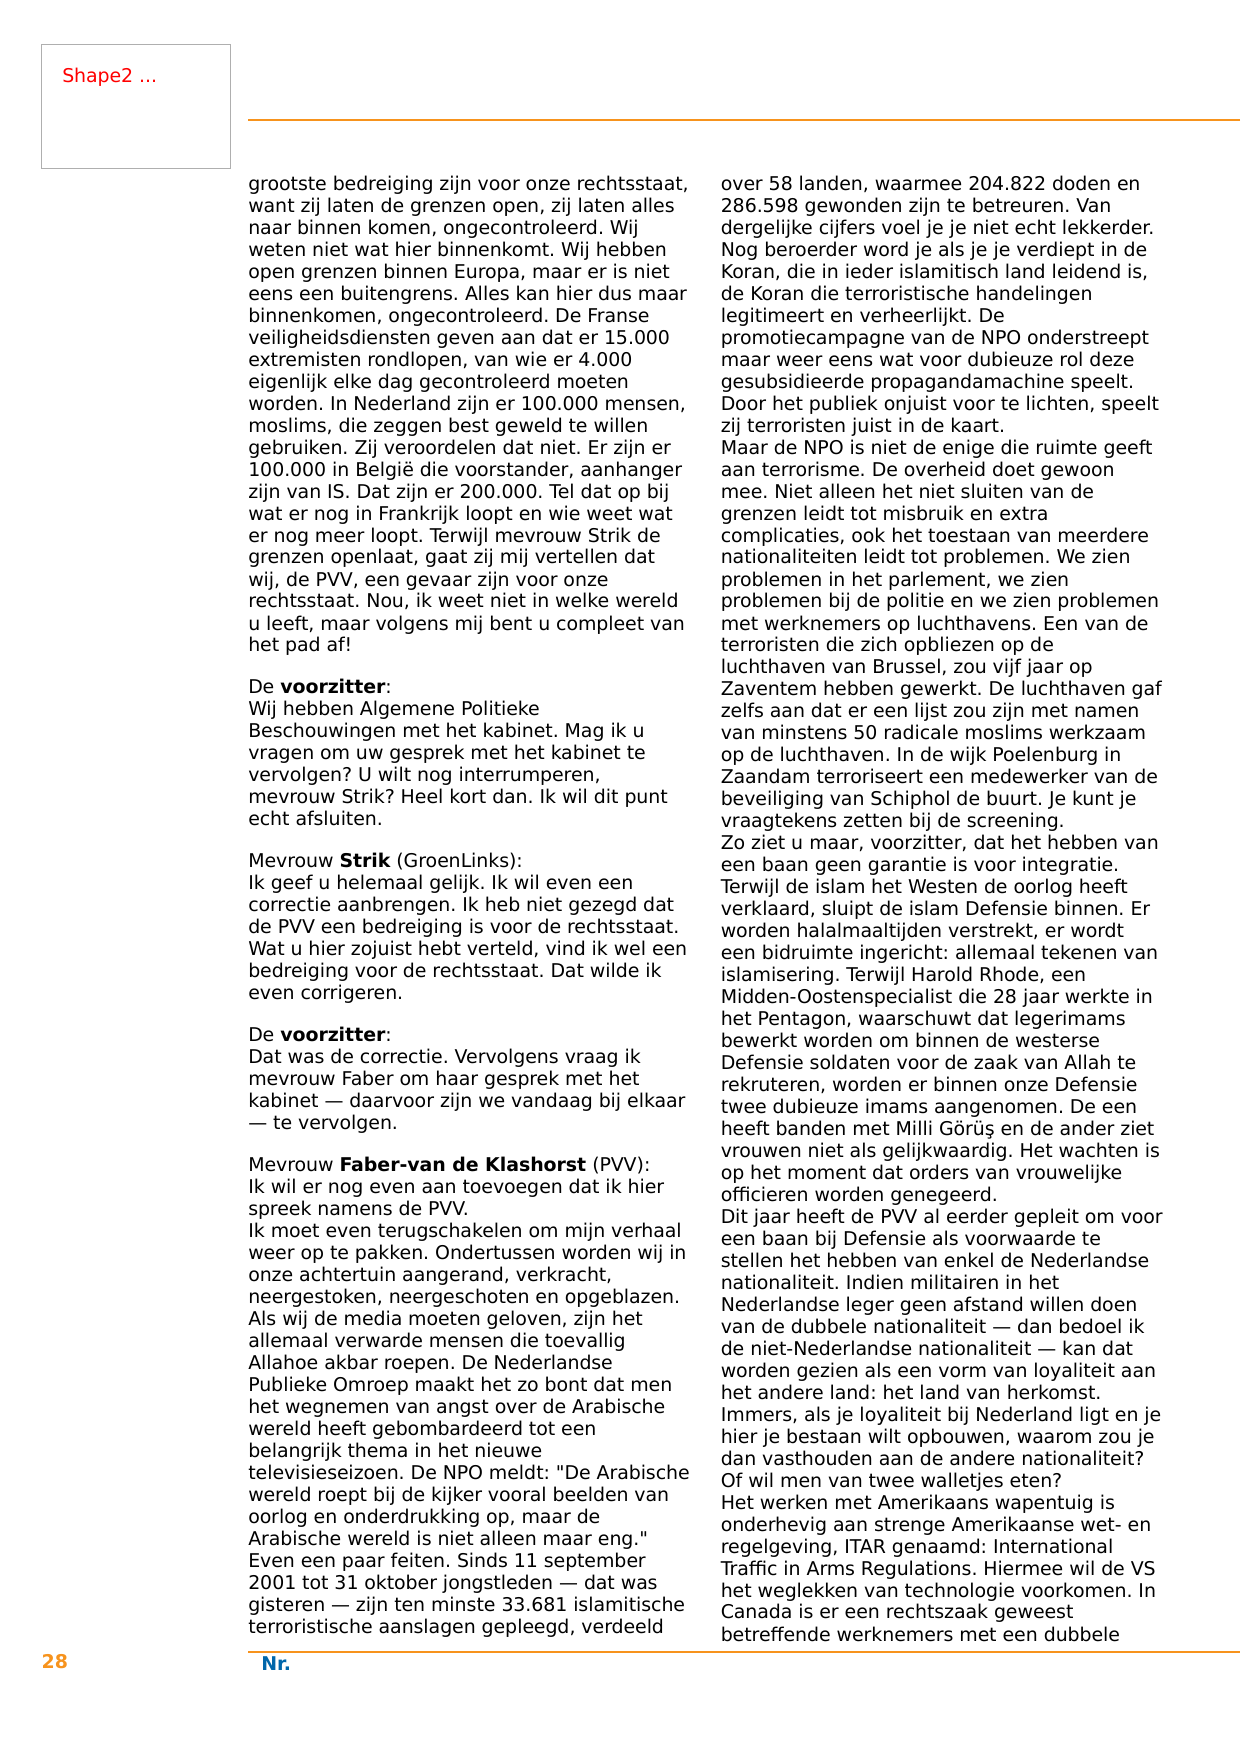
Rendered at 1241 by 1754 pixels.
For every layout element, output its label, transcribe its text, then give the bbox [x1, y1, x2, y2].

text Ik moet even terugschakelen om mijn verhaal weer op te pakken. Ondertussen worden wij in onze achtertuin aangerand, verkracht, neergestoken, neergeschoten en opgeblazen. Als wij de media moeten geloven, zijn het allemaal verwarde mensen die toevallig Allahoe akbar roepen. De Nederlandse Publieke Omroep maakt het zo bont dat men het wegnemen van angst over de Arabische wereld heeft gebombardeerd tot een belangrijk thema in het nieuwe televisieseizoen. De NPO meldt: "De Arabische wereld roept bij de kijker vooral beelden van oorlog en onderdrukking op, maar de Arabische wereld is niet alleen maar eng." Even een paar feiten. Sinds 11 september 2001 tot 31 oktober jongstleden — dat was gisteren — zijn ten minste 33.681 islamitische terroristische aanslagen gepleegd, verdeeld [248, 1220, 691, 1637]
text Mevrouw Strik (GroenLinks): [248, 850, 691, 872]
text Dit jaar heeft de PVV al eerder gepleit om voor een baan bij Defensie als voorwaarde te stellen het hebben van enkel de Nederlandse nationaliteit. Indien militairen in het Nederlandse leger geen afstand willen doen van de dubbele nationaliteit — dan bedoel ik de niet-Nederlandse nationaliteit — kan dat worden gezien als een vorm van loyaliteit aan het andere land: het land van herkomst. Immers, als je loyaliteit bij Nederland ligt en je hier je bestaan wilt opbouwen, waarom zou je dan vasthouden aan de andere nationaliteit? Of wil men van twee walletjes eten? [721, 1206, 1163, 1492]
text over 58 landen, waarmee 204.822 doden en 286.598 gewonden zijn te betreuren. Van dergelijke cijfers voel je je niet echt lekkerder. Nog beroerder word je als je je verdiept in de Koran, die in ieder islamitisch land leidend is, de Koran die terroristische handelingen legitimeert en verheerlijkt. De promotiecampagne van de NPO onderstreept maar weer eens wat voor dubieuze rol deze gesubsidieerde propagandamachine speelt. Door het publiek onjuist voor te lichten, speelt zij terroristen juist in de kaart. [721, 173, 1163, 437]
text Ik geef u helemaal gelijk. Ik wil even een correctie aanbrengen. Ik heb niet gezegd dat de PVV een bedreiging is voor de rechtsstaat. Wat u hier zojuist hebt verteld, vind ik wel een bedreiging voor de rechtsstaat. Dat wilde ik even corrigeren. [248, 872, 691, 1004]
text Wij hebben Algemene Politieke Beschouwingen met het kabinet. Mag ik u vragen om uw gesprek met het kabinet te vervolgen? U wilt nog interrumperen, mevrouw Strik? Heel kort dan. Ik wil dit punt echt afsluiten. [248, 698, 691, 830]
text De voorzitter: [248, 676, 691, 698]
text grootste bedreiging zijn voor onze rechtsstaat, want zij laten de grenzen open, zij laten alles naar binnen komen, ongecontroleerd. Wij weten niet wat hier binnenkomt. Wij hebben open grenzen binnen Europa, maar er is niet eens een buitengrens. Alles kan hier dus maar binnenkomen, ongecontroleerd. De Franse veiligheidsdiensten geven aan dat er 15.000 extremisten rondlopen, van wie er 4.000 eigenlijk elke dag gecontroleerd moeten worden. In Nederland zijn er 100.000 mensen, moslims, die zeggen best geweld te willen gebruiken. Zij veroordelen dat niet. Er zijn er 100.000 in België die voorstander, aanhanger zijn van IS. Dat zijn er 200.000. Tel dat op bij wat er nog in Frankrijk loopt en wie weet wat er nog meer loopt. Terwijl mevrouw Strik de grenzen openlaat, gaat zij mij vertellen dat wij, de PVV, een gevaar zijn voor onze rechtsstaat. Nou, ik weet niet in welke wereld u leeft, maar volgens mij bent u compleet van het pad af! [248, 173, 691, 656]
text De voorzitter: [248, 1024, 691, 1046]
text Het werken met Amerikaans wapentuig is onderhevig aan strenge Amerikaanse wet- en regelgeving, ITAR genaamd: International Traffic in Arms Regulations. Hiermee wil de VS het weglekken van technologie voorkomen. In Canada is er een rechtszaak geweest betreffende werknemers met een dubbele [721, 1492, 1163, 1645]
text Zo ziet u maar, voorzitter, dat het hebben van een baan geen garantie is voor integratie. Terwijl de islam het Westen de oorlog heeft verklaard, sluipt de islam Defensie binnen. Er worden halalmaaltijden verstrekt, er wordt een bidruimte ingericht: allemaal tekenen van islamisering. Terwijl Harold Rhode, een Midden-Oostenspecialist die 28 jaar werkte in het Pentagon, waarschuwt dat legerimams bewerkt worden om binnen de westerse Defensie soldaten voor de zaak van Allah te rekruteren, worden er binnen onze Defensie twee dubieuze imams aangenomen. De een heeft banden met Milli Görüş en de ander ziet vrouwen niet als gelijkwaardig. Het wachten is op het moment dat orders van vrouwelijke officieren worden genegeerd. [721, 832, 1163, 1206]
text Maar de NPO is niet de enige die ruimte geeft aan terrorisme. De overheid doet gewoon mee. Niet alleen het niet sluiten van de grenzen leidt tot misbruik en extra complicaties, ook het toestaan van meerdere nationaliteiten leidt tot problemen. We zien problemen in het parlement, we zien problemen bij de politie en we zien problemen met werknemers op luchthavens. Een van de terroristen die zich opbliezen op de luchthaven van Brussel, zou vijf jaar op Zaventem hebben gewerkt. De luchthaven gaf zelfs aan dat er een lijst zou zijn met namen van minstens 50 radicale moslims werkzaam op de luchthaven. In de wijk Poelenburg in Zaandam terroriseert een medewerker van de beveiliging van Schiphol de buurt. Je kunt je vraagtekens zetten bij de screening. [721, 437, 1163, 832]
text Dat was de correctie. Vervolgens vraag ik mevrouw Faber om haar gesprek met het kabinet — daarvoor zijn we vandaag bij elkaar — te vervolgen. [248, 1046, 691, 1134]
text Mevrouw Faber-van de Klashorst (PVV): [248, 1154, 691, 1176]
text Ik wil er nog even aan toevoegen dat ik hier spreek namens de PVV. [248, 1176, 691, 1220]
